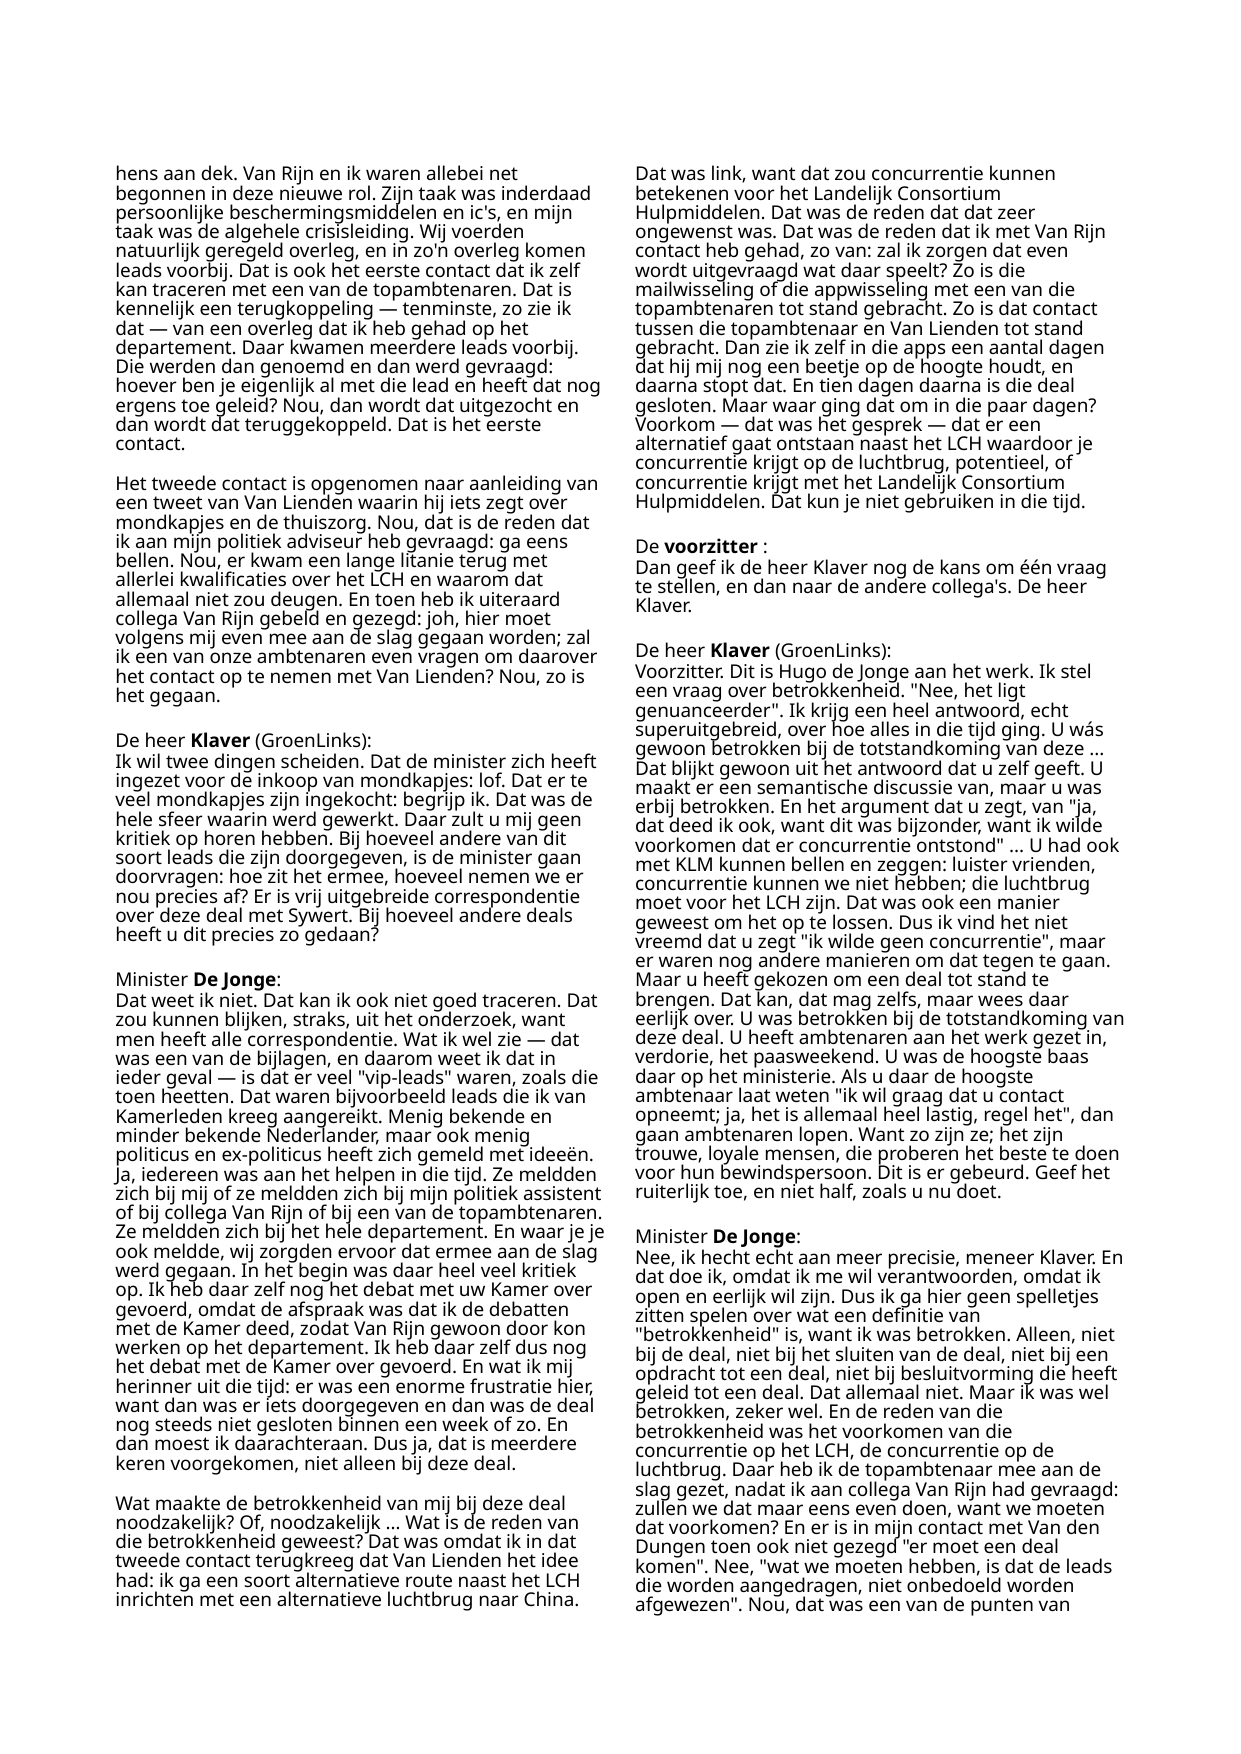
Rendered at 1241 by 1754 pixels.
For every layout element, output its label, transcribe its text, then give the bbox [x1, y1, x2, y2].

text Minister De Jonge: [635, 1223, 1125, 1249]
text Dan geef ik de heer Klaver nog de kans om één vraag te stellen, en dan naar de andere collega's. De heer Klaver. [635, 559, 1125, 617]
text De heer Klaver (GroenLinks): [115, 727, 605, 753]
text Minister De Jonge: [115, 966, 605, 992]
text hens aan dek. Van Rijn en ik waren allebei net begonnen in deze nieuwe rol. Zijn taak was inderdaad persoonlijke beschermingsmiddelen en ic's, en mijn taak was de algehele crisisleiding. Wij voerden natuurlijk geregeld overleg, en in zo'n overleg komen leads voorbij. Dat is ook het eerste contact dat ik zelf kan traceren met een van de topambtenaren. Dat is kennelijk een terugkoppeling — tenminste, zo zie ik dat — van een overleg dat ik heb gehad op het departement. Daar kwamen meerdere leads voorbij. Die werden dan genoemd en dan werd gevraagd: hoever ben je eigenlijk al met die lead en heeft dat nog ergens toe geleid? Nou, dan wordt dat uitgezocht en dan wordt dat teruggekoppeld. Dat is het eerste contact. [115, 165, 605, 454]
text Wat maakte de betrokkenheid van mij bij deze deal noodzakelijk? Of, noodzakelijk … Wat is de reden van die betrokkenheid geweest? Dat was omdat ik in dat tweede contact terugkreeg dat Van Lienden het idee had: ik ga een soort alternatieve route naast het LCH inrichten met een alternatieve luchtbrug naar China. [115, 1495, 605, 1610]
text De heer Klaver (GroenLinks): [635, 637, 1125, 663]
text Dat was link, want dat zou concurrentie kunnen betekenen voor het Landelijk Consortium Hulpmiddelen. Dat was de reden dat dat zeer ongewenst was. Dat was de reden dat ik met Van Rijn contact heb gehad, zo van: zal ik zorgen dat even wordt uitgevraagd wat daar speelt? Zo is die mailwisseling of die appwisseling met een van die topambtenaren tot stand gebracht. Zo is dat contact tussen die topambtenaar en Van Lienden tot stand gebracht. Dan zie ik zelf in die apps een aantal dagen dat hij mij nog een beetje op de hoogte houdt, en daarna stopt dat. En tien dagen daarna is die deal gesloten. Maar waar ging dat om in die paar dagen? Voorkom — dat was het gesprek — dat er een alternatief gaat ontstaan naast het LCH waardoor je concurrentie krijgt op de luchtbrug, potentieel, of concurrentie krijgt met het Landelijk Consortium Hulpmiddelen. Dat kun je niet gebruiken in die tijd. [635, 165, 1125, 512]
text Het tweede contact is opgenomen naar aanleiding van een tweet van Van Lienden waarin hij iets zegt over mondkapjes en de thuiszorg. Nou, dat is de reden dat ik aan mijn politiek adviseur heb gevraagd: ga eens bellen. Nou, er kwam een lange litanie terug met allerlei kwalificaties over het LCH en waarom dat allemaal niet zou deugen. En toen heb ik uiteraard collega Van Rijn gebeld en gezegd: joh, hier moet volgens mij even mee aan de slag gegaan worden; zal ik een van onze ambtenaren even vragen om daarover het contact op te nemen met Van Lienden? Nou, zo is het gegaan. [115, 475, 605, 706]
text Ik wil twee dingen scheiden. Dat de minister zich heeft ingezet voor de inkoop van mondkapjes: lof. Dat er te veel mondkapjes zijn ingekocht: begrijp ik. Dat was de hele sfeer waarin werd gewerkt. Daar zult u mij geen kritiek op horen hebben. Bij hoeveel andere van dit soort leads die zijn doorgegeven, is de minister gaan doorvragen: hoe zit het ermee, hoeveel nemen we er nou precies af? Er is vrij uitgebreide correspondentie over deze deal met Sywert. Bij hoeveel andere deals heeft u dit precies zo gedaan? [115, 753, 605, 946]
text De voorzitter : [635, 533, 1125, 559]
text Dat weet ik niet. Dat kan ik ook niet goed traceren. Dat zou kunnen blijken, straks, uit het onderzoek, want men heeft alle correspondentie. Wat ik wel zie — dat was een van de bijlagen, en daarom weet ik dat in ieder geval — is dat er veel "vip-leads" waren, zoals die toen heetten. Dat waren bijvoorbeeld leads die ik van Kamerleden kreeg aangereikt. Menig bekende en minder bekende Nederlander, maar ook menig politicus en ex-politicus heeft zich gemeld met ideeën. Ja, iedereen was aan het helpen in die tijd. Ze meldden zich bij mij of ze meldden zich bij mijn politiek assistent of bij collega Van Rijn of bij een van de topambtenaren. Ze meldden zich bij het hele departement. En waar je je ook meldde, wij zorgden ervoor dat ermee aan de slag werd gegaan. In het begin was daar heel veel kritiek op. Ik heb daar zelf nog het debat met uw Kamer over gevoerd, omdat de afspraak was dat ik de debatten met de Kamer deed, zodat Van Rijn gewoon door kon werken op het departement. Ik heb daar zelf dus nog het debat met de Kamer over gevoerd. En wat ik mij herinner uit die tijd: er was een enorme frustratie hier, want dan was er iets doorgegeven en dan was de deal nog steeds niet gesloten binnen een week of zo. En dan moest ik daarachteraan. Dus ja, dat is meerdere keren voorgekomen, niet alleen bij deze deal. [115, 992, 605, 1474]
text Nee, ik hecht echt aan meer precisie, meneer Klaver. En dat doe ik, omdat ik me wil verantwoorden, omdat ik open en eerlijk wil zijn. Dus ik ga hier geen spelletjes zitten spelen over wat een definitie van "betrokkenheid" is, want ik was betrokken. Alleen, niet bij de deal, niet bij het sluiten van de deal, niet bij een opdracht tot een deal, niet bij besluitvorming die heeft geleid tot een deal. Dat allemaal niet. Maar ik was wel betrokken, zeker wel. En de reden van die betrokkenheid was het voorkomen van die concurrentie op het LCH, de concurrentie op de luchtbrug. Daar heb ik de topambtenaar mee aan de slag gezet, nadat ik aan collega Van Rijn had gevraagd: zullen we dat maar eens even doen, want we moeten dat voorkomen? En er is in mijn contact met Van den Dungen toen ook niet gezegd "er moet een deal komen". Nee, "wat we moeten hebben, is dat de leads die worden aangedragen, niet onbedoeld worden afgewezen". Nou, dat was een van de punten van [635, 1249, 1125, 1615]
text Voorzitter. Dit is Hugo de Jonge aan het werk. Ik stel een vraag over betrokkenheid. "Nee, het ligt genuanceerder". Ik krijg een heel antwoord, echt superuitgebreid, over hoe alles in die tijd ging. U wás gewoon betrokken bij de totstandkoming van deze ... Dat blijkt gewoon uit het antwoord dat u zelf geeft. U maakt er een semantische discussie van, maar u was erbij betrokken. En het argument dat u zegt, van "ja, dat deed ik ook, want dit was bijzonder, want ik wilde voorkomen dat er concurrentie ontstond" ... U had ook met KLM kunnen bellen en zeggen: luister vrienden, concurrentie kunnen we niet hebben; die luchtbrug moet voor het LCH zijn. Dat was ook een manier geweest om het op te lossen. Dus ik vind het niet vreemd dat u zegt "ik wilde geen concurrentie", maar er waren nog andere manieren om dat tegen te gaan. Maar u heeft gekozen om een deal tot stand te brengen. Dat kan, dat mag zelfs, maar wees daar eerlijk over. U was betrokken bij de totstandkoming van deze deal. U heeft ambtenaren aan het werk gezet in, verdorie, het paasweekend. U was de hoogste baas daar op het ministerie. Als u daar de hoogste ambtenaar laat weten "ik wil graag dat u contact opneemt; ja, het is allemaal heel lastig, regel het", dan gaan ambtenaren lopen. Want zo zijn ze; het zijn trouwe, loyale mensen, die proberen het beste te doen voor hun bewindspersoon. Dit is er gebeurd. Geef het ruiterlijk toe, en niet half, zoals u nu doet. [635, 663, 1125, 1203]
